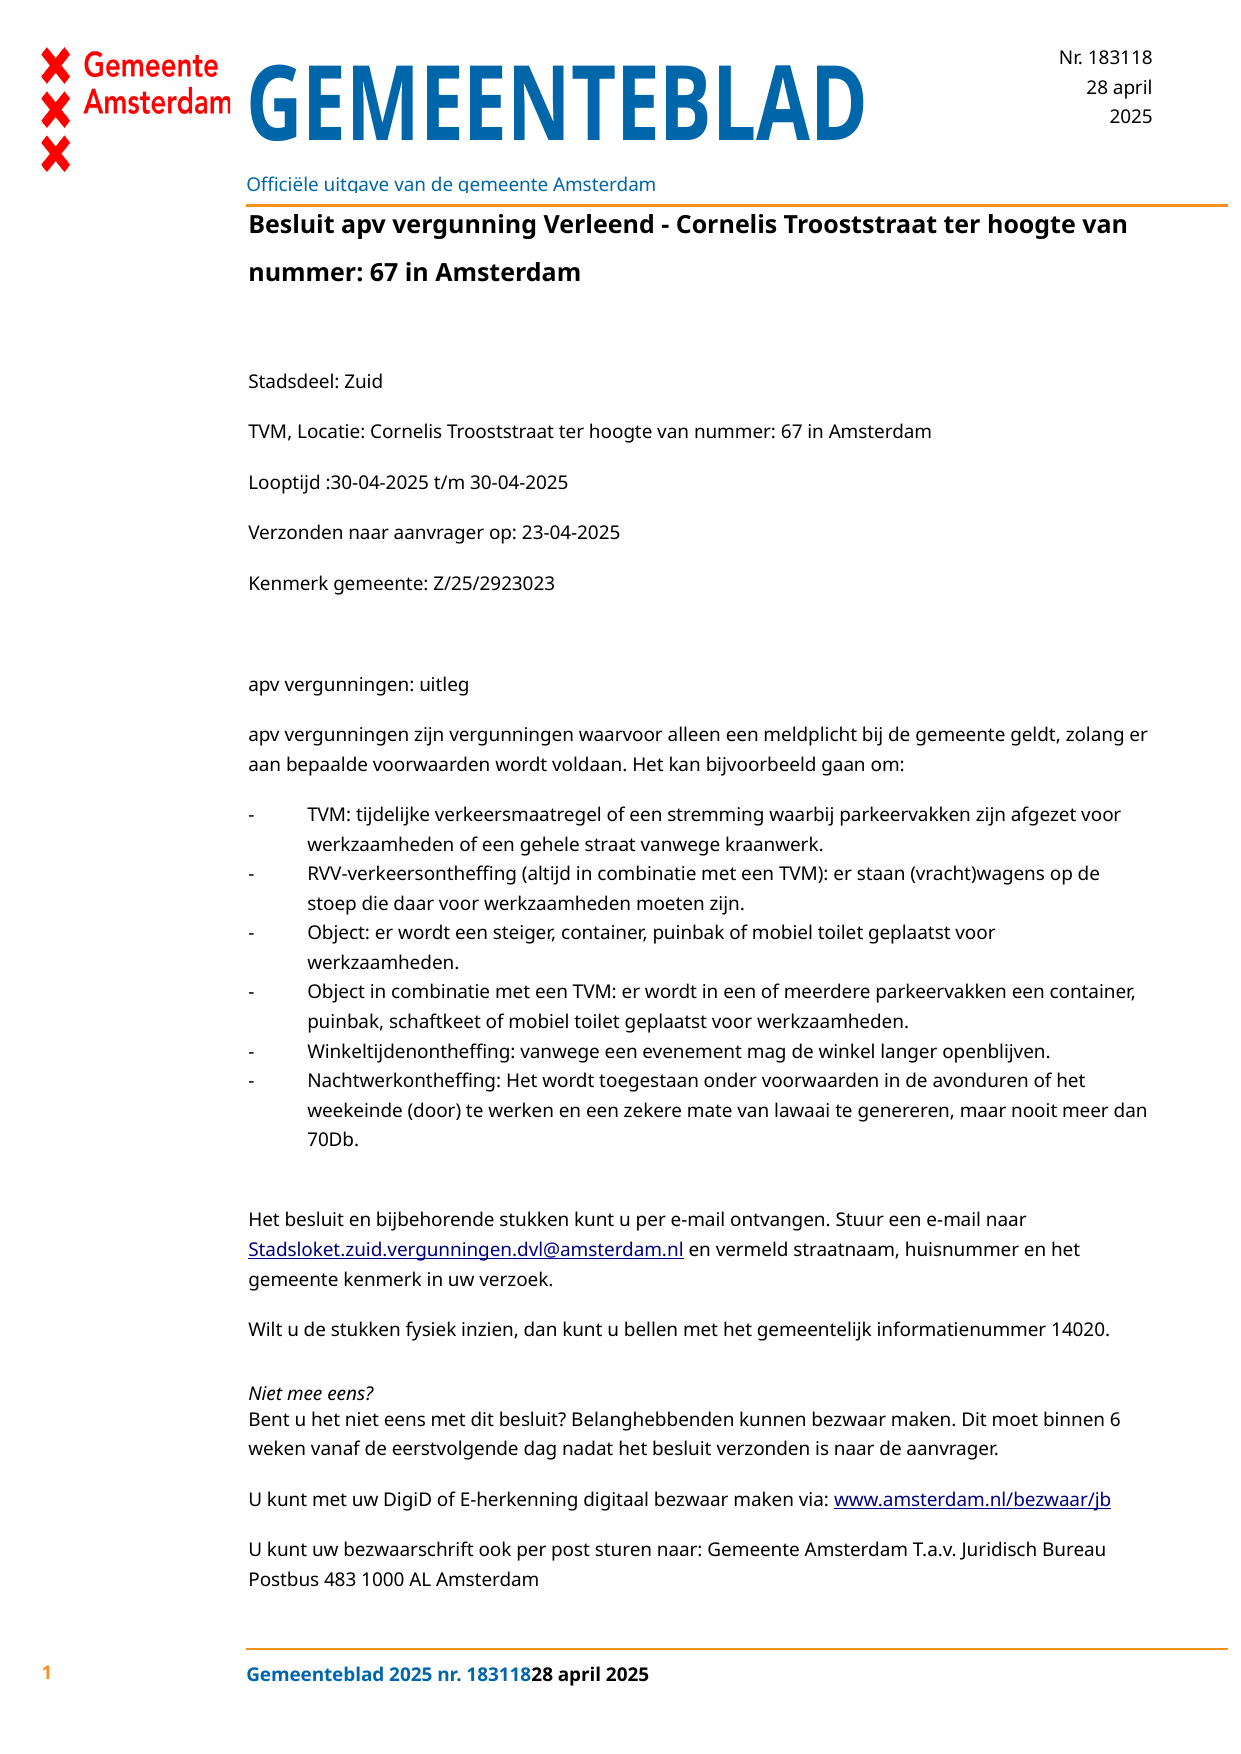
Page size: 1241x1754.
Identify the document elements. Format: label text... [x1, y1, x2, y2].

text Het besluit en bijbehorende stukken kunt u per e-mail ontvangen. Stuur een e-mail naar Stadsloket.zuid.vergunningen.dvl@amsterdam.nl en vermeld straatnaam, huisnummer en het gemeente kenmerk in uw verzoek. [248, 1207, 1152, 1292]
text U kunt met uw DigiD of E-herkenning digitaal bezwaar maken via: www.amsterdam.nl/bezwaar/jb [248, 1486, 1152, 1512]
text U kunt uw bezwaarschrift ook per post sturen naar: Gemeente Amsterdam T.a.v. Juridisch Bureau Postbus 483 1000 AL Amsterdam [248, 1536, 1152, 1592]
text Besluit apv vergunning Verleend - Cornelis Trooststraat ter hoogte van nummer: 67 in Amsterdam [248, 207, 1152, 288]
text Niet mee eens? [248, 1380, 1152, 1406]
list RVV-verkeersontheffing (altijd in combinatie met een TVM): er staan (vracht)wagens op de stoep die daar voor werkzaamheden moeten zijn. [248, 860, 1152, 916]
text TVM, Locatie: Cornelis Trooststraat ter hoogte van nummer: 67 in Amsterdam [248, 419, 1152, 444]
list Object in combinatie met een TVM: er wordt in een of meerdere parkeervakken een container, puinbak, schaftkeet of mobiel toilet geplaatst voor werkzaamheden. [248, 979, 1152, 1034]
list TVM: tijdelijke verkeersmaatregel of een stremming waarbij parkeervakken zijn afgezet voor werkzaamheden of een gehele straat vanwege kraanwerk. [248, 801, 1152, 857]
text Stadsdeel: Zuid [248, 368, 1152, 394]
list Object: er wordt een steiger, container, puinbak of mobiel toilet geplaatst voor werkzaamheden. [248, 919, 1152, 975]
text Kenmerk gemeente: Z/25/2923023 [248, 570, 1152, 596]
text Wilt u de stukken fysiek inzien, dan kunt u bellen met het gemeentelijk informatienummer 14020. [248, 1316, 1152, 1342]
list Nachtwerkontheffing: Het wordt toegestaan onder voorwaarden in de avonduren of het weekeinde (door) te werken en een zekere mate van lawaai te genereren, maar nooit meer dan 70Db. [248, 1067, 1152, 1152]
text apv vergunningen zijn vergunningen waarvoor alleen een meldplicht bij de gemeente geldt, zolang er aan bepaalde voorwaarden wordt voldaan. Het kan bijvoorbeeld gaan om: [248, 721, 1152, 777]
list Winkeltijdenontheffing: vanwege een evenement mag de winkel langer openblijven. [248, 1038, 1152, 1064]
text Looptijd :30-04-2025 t/m 30-04-2025 [248, 469, 1152, 495]
picture [41, 47, 231, 172]
text Verzonden naar aanvrager op: 23-04-2025 [248, 519, 1152, 545]
text apv vergunningen: uitleg [248, 671, 1152, 697]
text Bent u het niet eens met dit besluit? Belanghebbenden kunnen bezwaar maken. Dit moet binnen 6 weken vanaf de eerstvolgende dag nadat het besluit verzonden is naar de aanvrager. [248, 1406, 1152, 1461]
